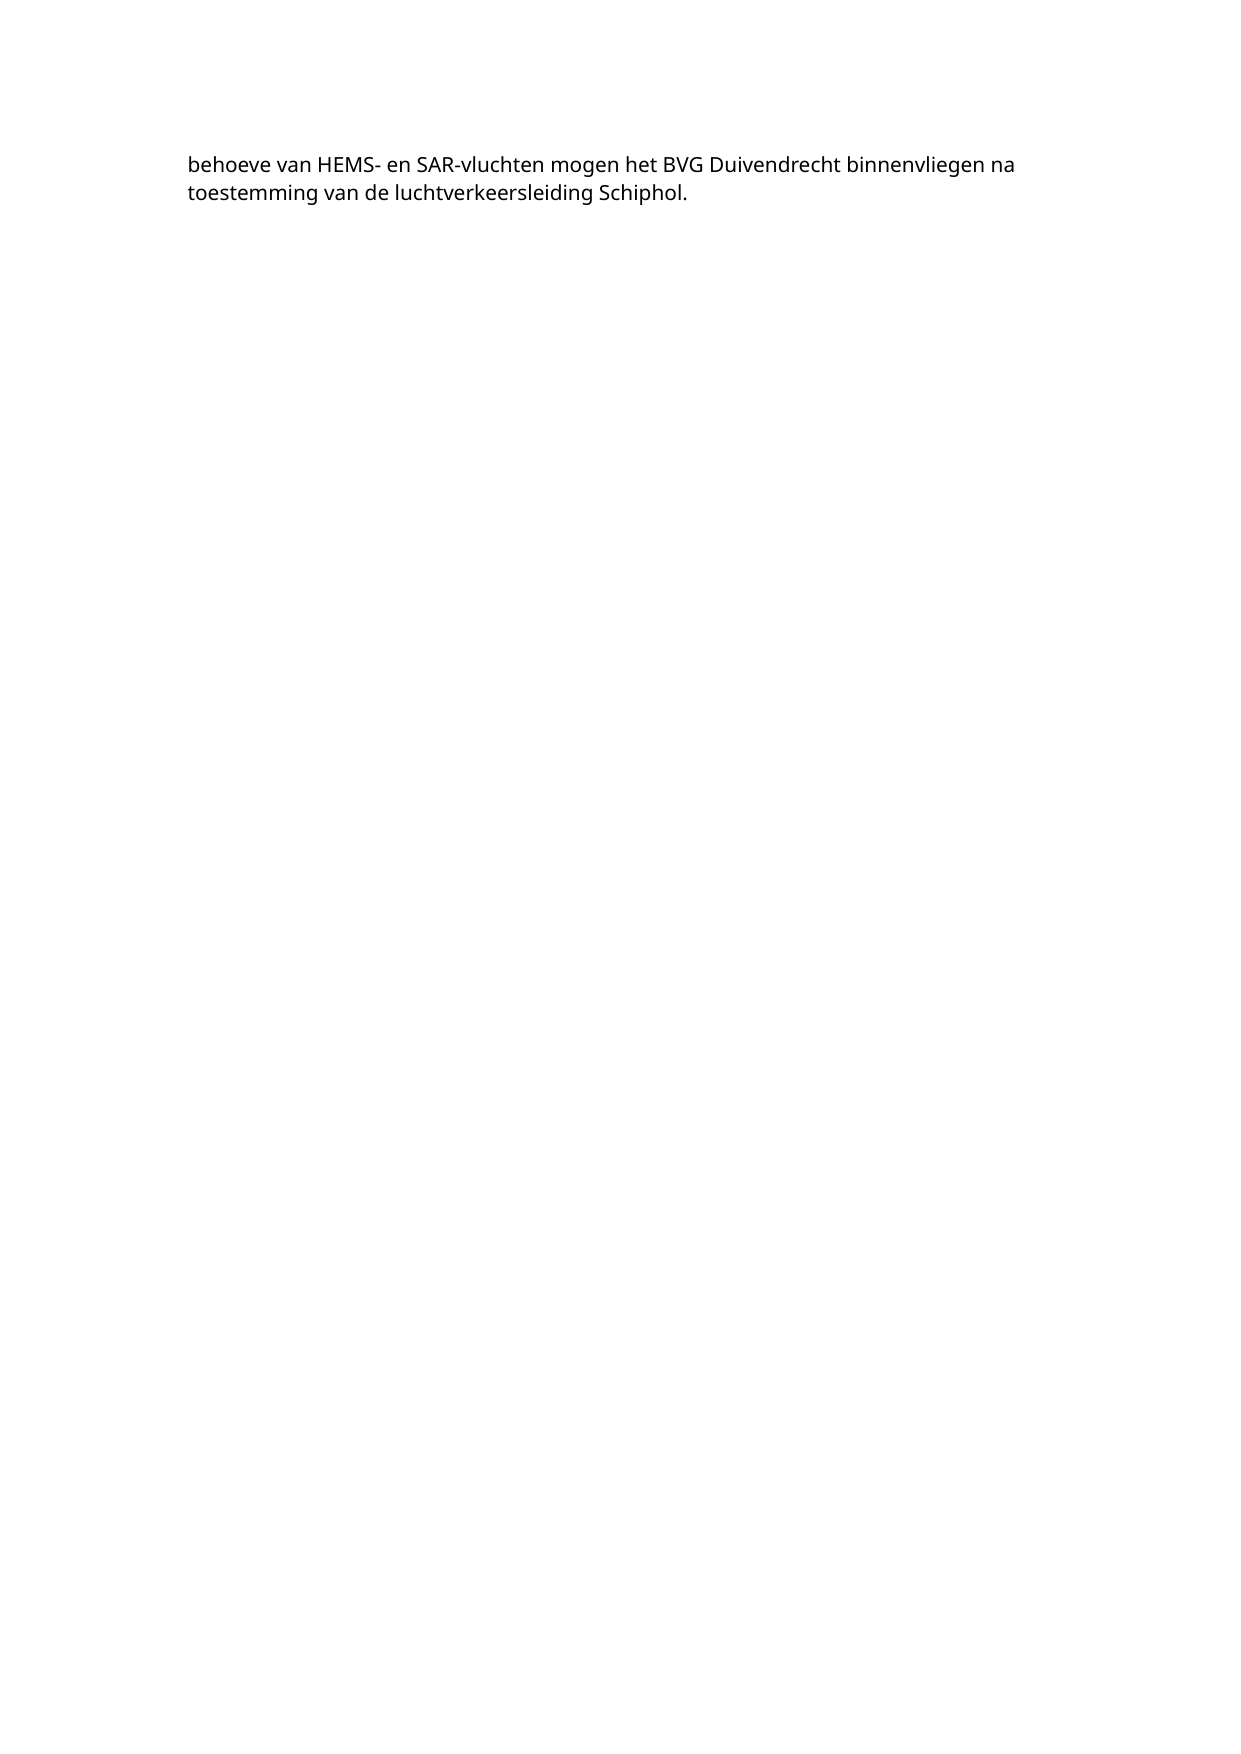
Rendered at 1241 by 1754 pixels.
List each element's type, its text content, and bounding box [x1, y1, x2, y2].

text behoeve van HEMS- en SAR-vluchten mogen het BVG Duivendrecht binnenvliegen na toestemming van de luchtverkeersleiding Schiphol. [187, 150, 1053, 207]
